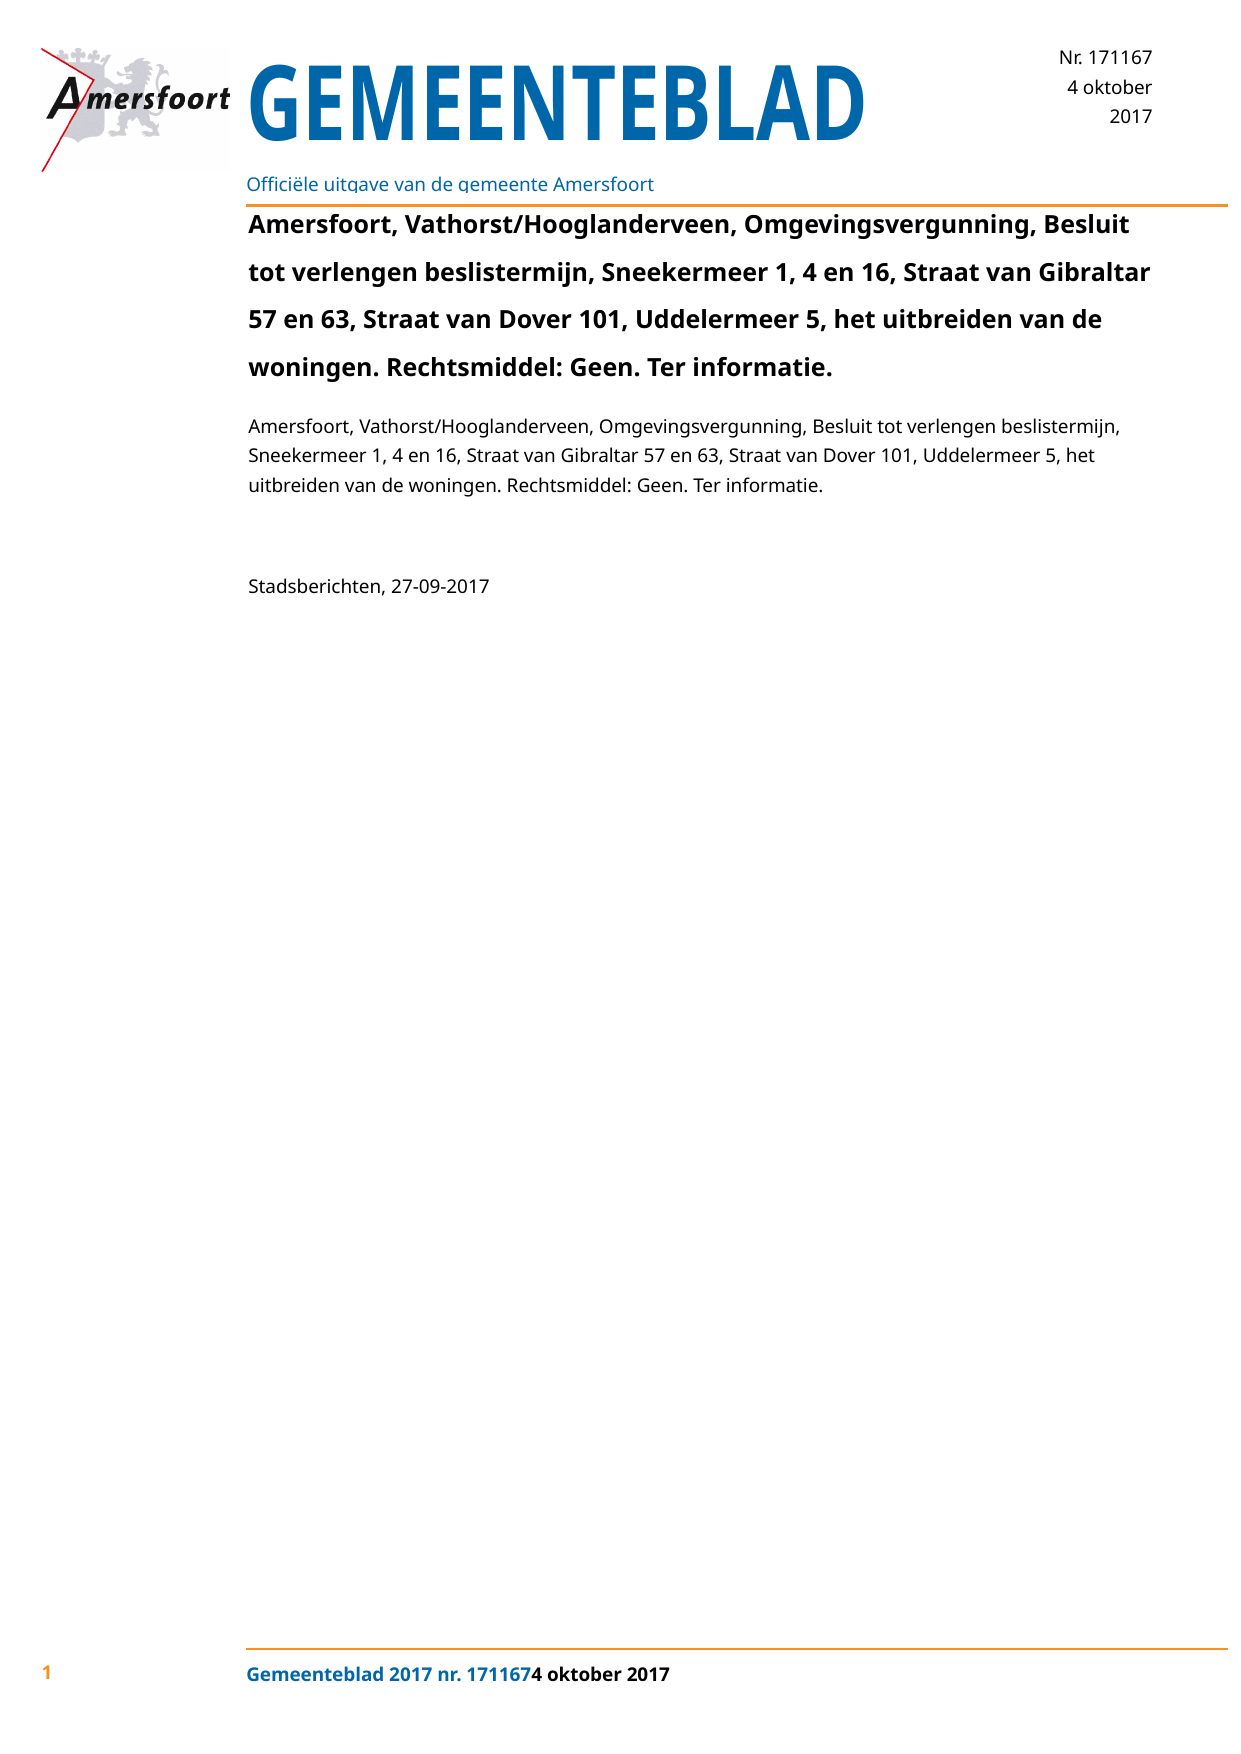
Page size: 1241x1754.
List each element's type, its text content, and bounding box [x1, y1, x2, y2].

picture [41, 47, 231, 172]
text Amersfoort, Vathorst/Hooglanderveen, Omgevingsvergunning, Besluit tot verlengen beslistermijn, Sneekermeer 1, 4 en 16, Straat van Gibraltar 57 en 63, Straat van Dover 101, Uddelermeer 5, het uitbreiden van de woningen. Rechtsmiddel: Geen. Ter informatie. [248, 207, 1152, 384]
text Amersfoort, Vathorst/Hooglanderveen, Omgevingsvergunning, Besluit tot verlengen beslistermijn, Sneekermeer 1, 4 en 16, Straat van Gibraltar 57 en 63, Straat van Dover 101, Uddelermeer 5, het uitbreiden van de woningen. Rechtsmiddel: Geen. Ter informatie. [248, 413, 1152, 498]
text Stadsberichten, 27-09-2017 [248, 573, 1152, 599]
